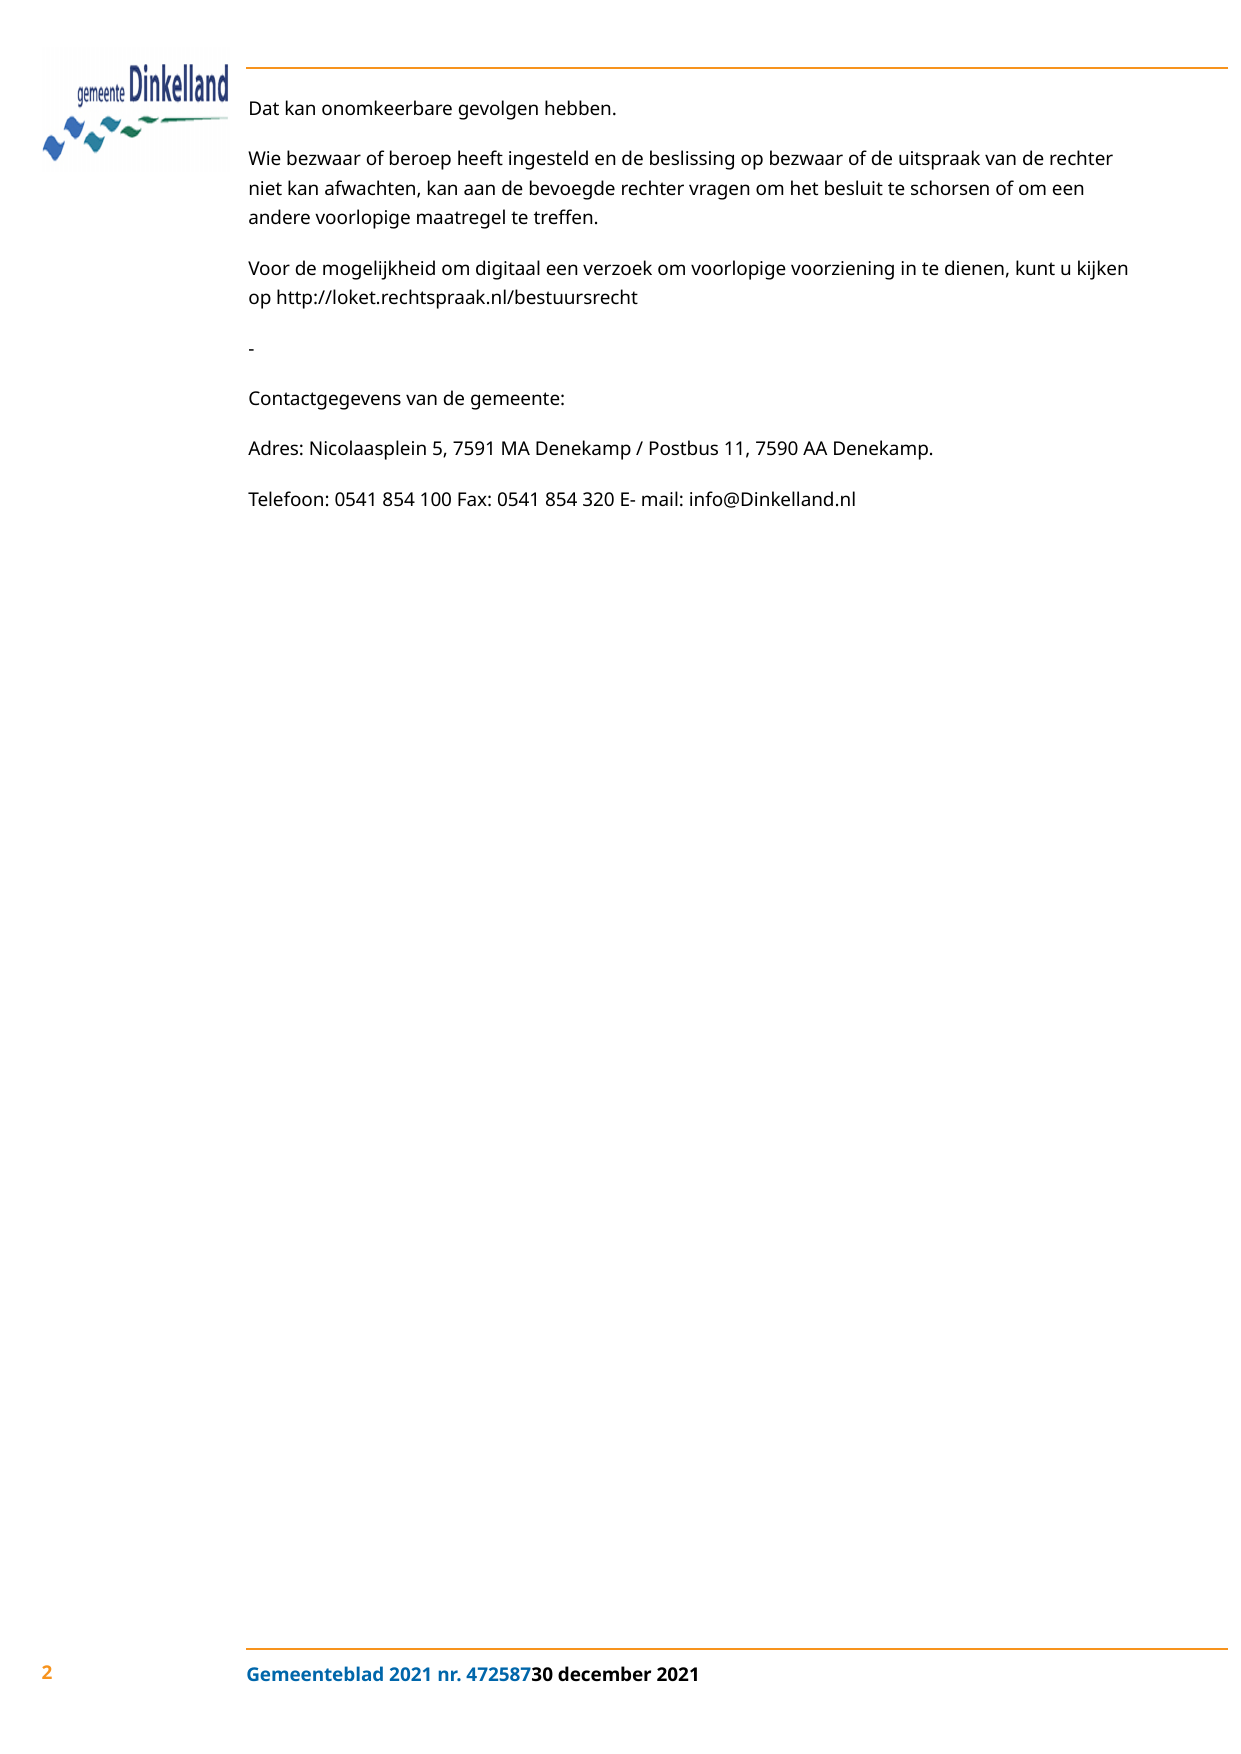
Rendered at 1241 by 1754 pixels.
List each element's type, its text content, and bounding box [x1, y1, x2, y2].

text Dat kan onomkeerbare gevolgen hebben. [248, 95, 1152, 121]
text Voor de mogelijkheid om digitaal een verzoek om voorlopige voorziening in te dienen, kunt u kijken op http://loket.rechtspraak.nl/bestuursrecht [248, 255, 1152, 310]
text Telefoon: 0541 854 100 Fax: 0541 854 320 E- mail: info@Dinkelland.nl [248, 486, 1152, 512]
text Contactgegevens van de gemeente: [248, 385, 1152, 411]
text Adres: Nicolaasplein 5, 7591 MA Denekamp / Postbus 11, 7590 AA Denekamp. [248, 436, 1152, 461]
text - [248, 335, 1152, 361]
picture [41, 47, 231, 172]
text Wie bezwaar of beroep heeft ingesteld en de beslissing op bezwaar of de uitspraak van de rechter niet kan afwachten, kan aan de bevoegde rechter vragen om het besluit te schorsen of om een andere voorlopige maatregel te treffen. [248, 145, 1152, 230]
